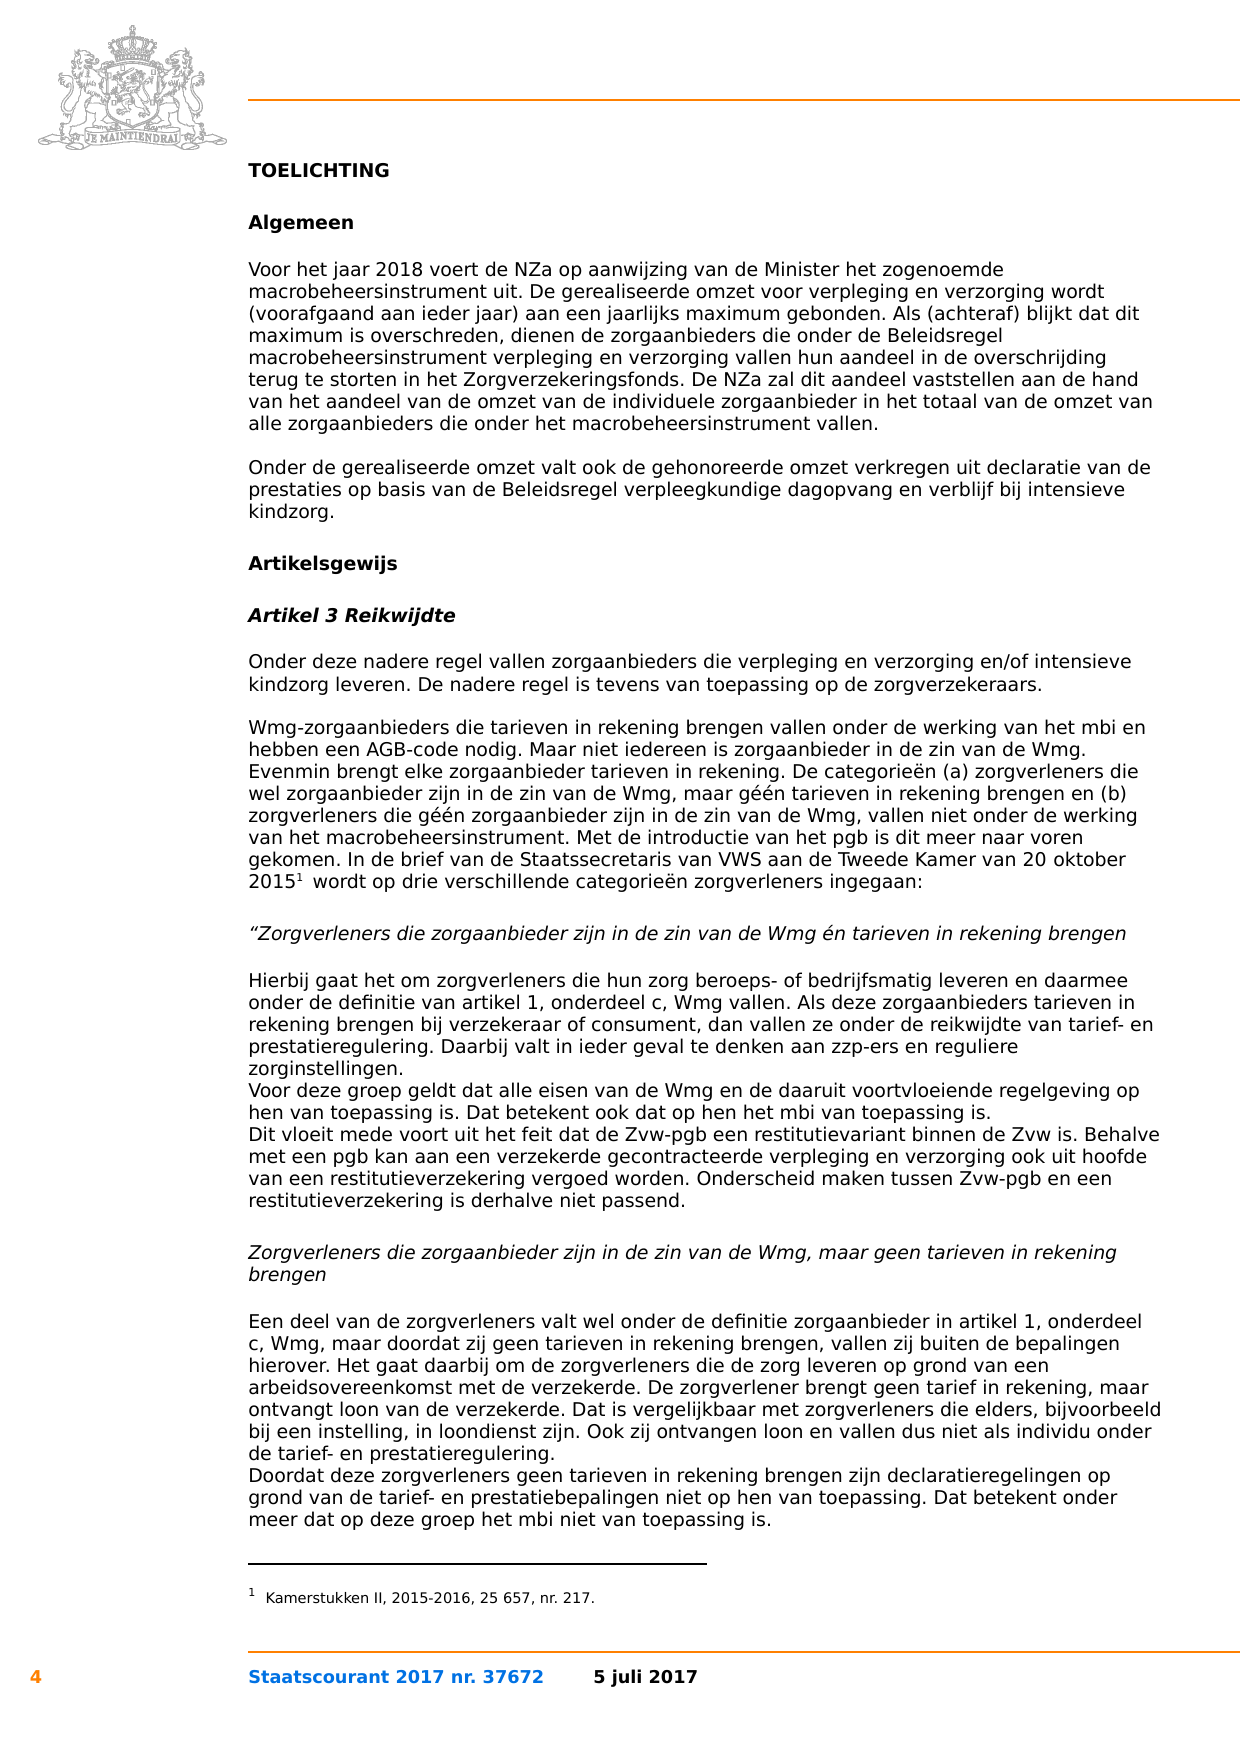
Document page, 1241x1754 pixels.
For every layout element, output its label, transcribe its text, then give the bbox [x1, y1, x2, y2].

text Hierbij gaat het om zorgverleners die hun zorg beroeps- of bedrijfsmatig leveren en daarmee onder de definitie van artikel 1, onderdeel c, Wmg vallen. Als deze zorgaanbieders tarieven in rekening brengen bij verzekeraar of consument, dan vallen ze onder de reikwijdte van tarief- en prestatieregulering. Daarbij valt in ieder geval te denken aan zzp-ers en reguliere zorginstellingen. [248, 970, 1163, 1080]
subtitle TOELICHTING [248, 160, 1163, 182]
subtitle “Zorgverleners die zorgaanbieder zijn in de zin van de Wmg én tarieven in rekening brengen [248, 923, 1163, 945]
subtitle Zorgverleners die zorgaanbieder zijn in de zin van de Wmg, maar geen tarieven in rekening brengen [248, 1242, 1163, 1286]
text Een deel van de zorgverleners valt wel onder de definitie zorgaanbieder in artikel 1, onderdeel c, Wmg, maar doordat zij geen tarieven in rekening brengen, vallen zij buiten de bepalingen hierover. Het gaat daarbij om de zorgverleners die de zorg leveren op grond van een arbeidsovereenkomst met de verzekerde. De zorgverlener brengt geen tarief in rekening, maar ontvangt loon van de verzekerde. Dat is vergelijkbaar met zorgverleners die elders, bijvoorbeeld bij een instelling, in loondienst zijn. Ook zij ontvangen loon en vallen dus niet als individu onder de tarief- en prestatieregulering. [248, 1311, 1163, 1465]
picture [38, 25, 227, 150]
subtitle Artikel 3 Reikwijdte [248, 604, 1163, 626]
text Voor het jaar 2018 voert de NZa op aanwijzing van de Minister het zogenoemde macrobeheersinstrument uit. De gerealiseerde omzet voor verpleging en verzorging wordt (voorafgaand aan ieder jaar) aan een jaarlijks maximum gebonden. Als (achteraf) blijkt dat dit maximum is overschreden, dienen de zorgaanbieders die onder de Beleidsregel macrobeheersinstrument verpleging en verzorging vallen hun aandeel in de overschrijding terug te storten in het Zorgverzekeringsfonds. De NZa zal dit aandeel vaststellen aan de hand van het aandeel van de omzet van de individuele zorgaanbieder in het totaal van de omzet van alle zorgaanbieders die onder het macrobeheersinstrument vallen. [248, 259, 1163, 435]
text Onder deze nadere regel vallen zorgaanbieders die verpleging en verzorging en/of intensieve kindzorg leveren. De nadere regel is tevens van toepassing op de zorgverzekeraars. [248, 651, 1163, 695]
text Kamerstukken II, 2015-2016, 25 657, nr. 217. [248, 1586, 1163, 1608]
text Onder de gerealiseerde omzet valt ook de gehonoreerde omzet verkregen uit declaratie van de prestaties op basis van de Beleidsregel verpleegkundige dagopvang en verblijf bij intensieve kindzorg. [248, 457, 1163, 522]
subtitle Algemeen [248, 212, 1163, 234]
text Doordat deze zorgverleners geen tarieven in rekening brengen zijn declaratieregelingen op grond van de tarief- en prestatiebepalingen niet op hen van toepassing. Dat betekent onder meer dat op deze groep het mbi niet van toepassing is. [248, 1465, 1163, 1531]
text Dit vloeit mede voort uit het feit dat de Zvw-pgb een restitutievariant binnen de Zvw is. Behalve met een pgb kan aan een verzekerde gecontracteerde verpleging en verzorging ook uit hoofde van een restitutieverzekering vergoed worden. Onderscheid maken tussen Zvw-pgb en een restitutieverzekering is derhalve niet passend. [248, 1124, 1163, 1212]
text Voor deze groep geldt dat alle eisen van de Wmg en de daaruit voortvloeiende regelgeving op hen van toepassing is. Dat betekent ook dat op hen het mbi van toepassing is. [248, 1080, 1163, 1124]
subtitle Artikelsgewijs [248, 552, 1163, 574]
text Wmg-zorgaanbieders die tarieven in rekening brengen vallen onder de werking van het mbi en hebben een AGB-code nodig. Maar niet iedereen is zorgaanbieder in de zin van de Wmg. Evenmin brengt elke zorgaanbieder tarieven in rekening. De categorieën (a) zorgverleners die wel zorgaanbieder zijn in de zin van de Wmg, maar géén tarieven in rekening brengen en (b) zorgverleners die géén zorgaanbieder zijn in de zin van de Wmg, vallen niet onder de werking van het macrobeheersinstrument. Met de introductie van het pgb is dit meer naar voren gekomen. In de brief van de Staatssecretaris van VWS aan de Tweede Kamer van 20 oktober 2015 wordt op drie verschillende categorieën zorgverleners ingegaan: [248, 717, 1163, 893]
